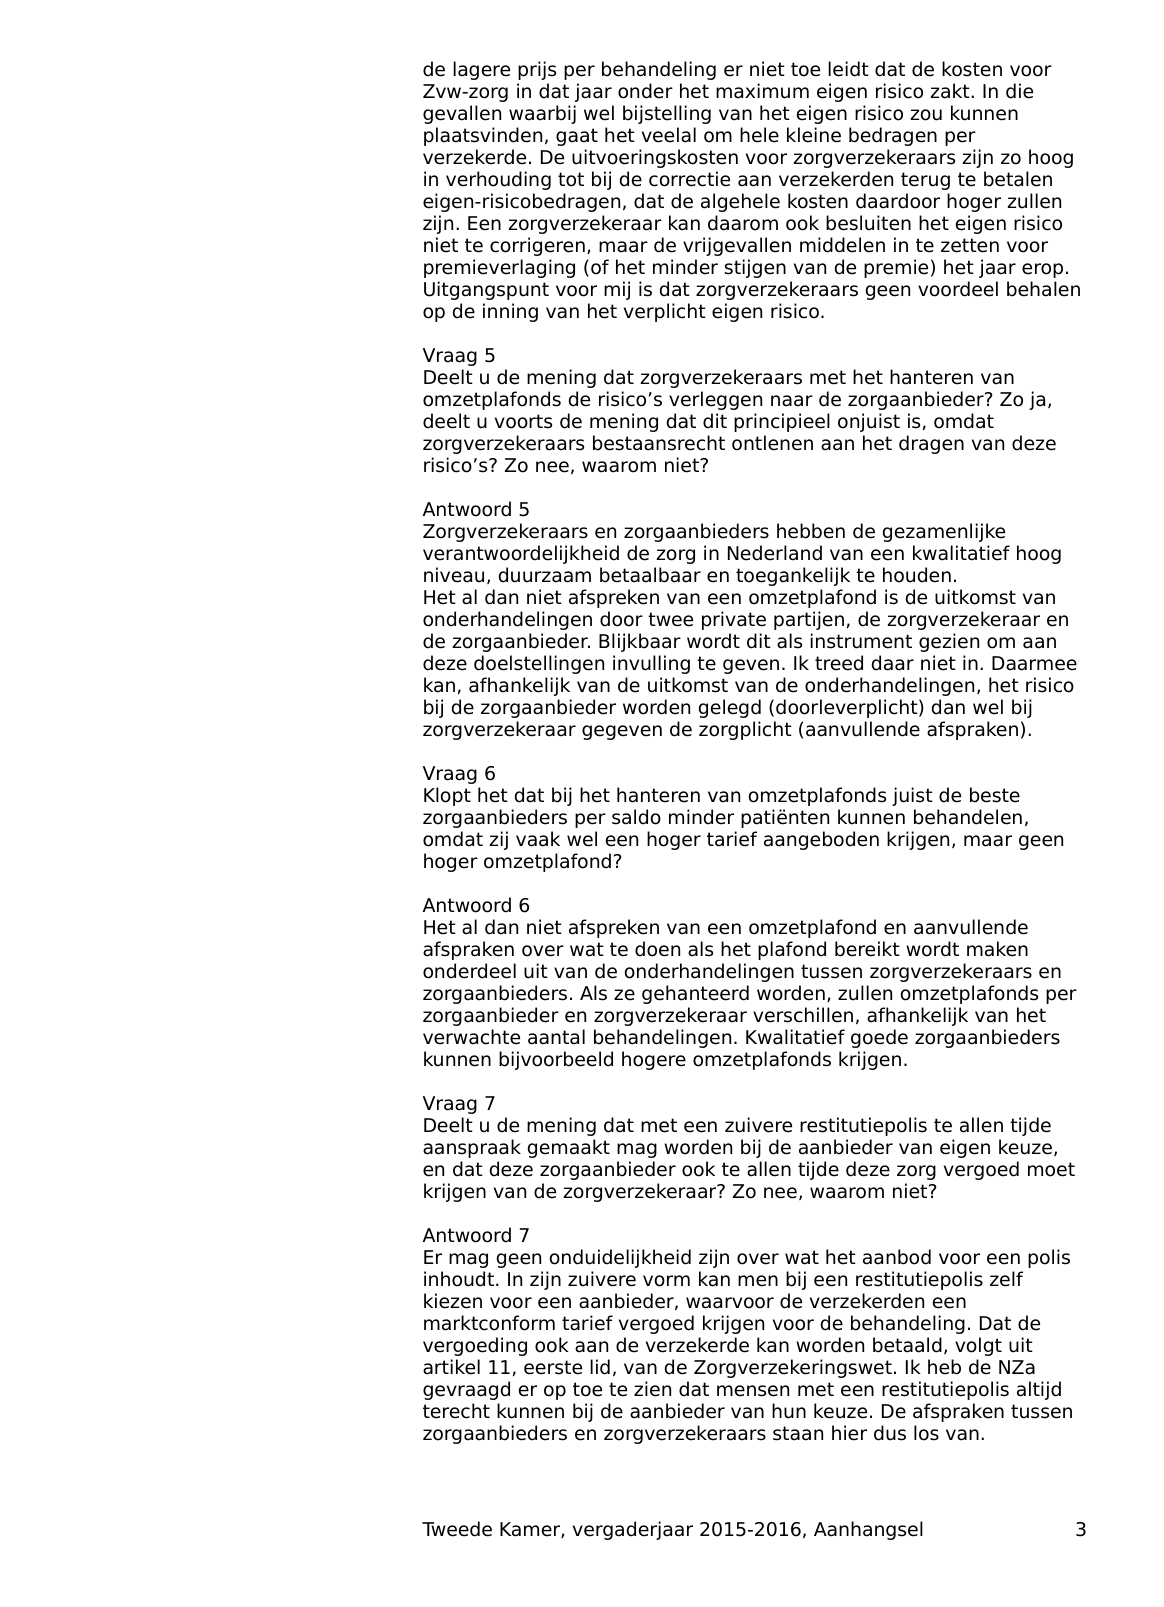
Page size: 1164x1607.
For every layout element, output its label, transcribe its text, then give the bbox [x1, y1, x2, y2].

text Vraag 6 [422, 763, 1087, 785]
text Klopt het dat bij het hanteren van omzetplafonds juist de beste zorgaanbieders per saldo minder patiënten kunnen behandelen, omdat zij vaak wel een hoger tarief aangeboden krijgen, maar geen hoger omzetplafond? [422, 785, 1087, 873]
text Er mag geen onduidelijkheid zijn over wat het aanbod voor een polis inhoudt. In zijn zuivere vorm kan men bij een restitutiepolis zelf kiezen voor een aanbieder, waarvoor de verzekerden een marktconform tarief vergoed krijgen voor de behandeling. Dat de vergoeding ook aan de verzekerde kan worden betaald, volgt uit artikel 11, eerste lid, van de Zorgverzekeringswet. Ik heb de NZa gevraagd er op toe te zien dat mensen met een restitutiepolis altijd terecht kunnen bij de aanbieder van hun keuze. De afspraken tussen zorgaanbieders en zorgverzekeraars staan hier dus los van. [422, 1247, 1087, 1445]
text Antwoord 5 [422, 499, 1087, 521]
text Vraag 5 [422, 345, 1087, 367]
text Antwoord 7 [422, 1225, 1087, 1247]
text de lagere prijs per behandeling er niet toe leidt dat de kosten voor Zvw-zorg in dat jaar onder het maximum eigen risico zakt. In die gevallen waarbij wel bijstelling van het eigen risico zou kunnen plaatsvinden, gaat het veelal om hele kleine bedragen per verzekerde. De uitvoeringskosten voor zorgverzekeraars zijn zo hoog in verhouding tot bij de correctie aan verzekerden terug te betalen eigen-risicobedragen, dat de algehele kosten daardoor hoger zullen zijn. Een zorgverzekeraar kan daarom ook besluiten het eigen risico niet te corrigeren, maar de vrijgevallen middelen in te zetten voor premieverlaging (of het minder stijgen van de premie) het jaar erop. Uitgangspunt voor mij is dat zorgverzekeraars geen voordeel behalen op de inning van het verplicht eigen risico. [422, 59, 1087, 323]
text Het al dan niet afspreken van een omzetplafond en aanvullende afspraken over wat te doen als het plafond bereikt wordt maken onderdeel uit van de onderhandelingen tussen zorgverzekeraars en zorgaanbieders. Als ze gehanteerd worden, zullen omzetplafonds per zorgaanbieder en zorgverzekeraar verschillen, afhankelijk van het verwachte aantal behandelingen. Kwalitatief goede zorgaanbieders kunnen bijvoorbeeld hogere omzetplafonds krijgen. [422, 917, 1087, 1071]
text Antwoord 6 [422, 895, 1087, 917]
text Deelt u de mening dat zorgverzekeraars met het hanteren van omzetplafonds de risico’s verleggen naar de zorgaanbieder? Zo ja, deelt u voorts de mening dat dit principieel onjuist is, omdat zorgverzekeraars bestaansrecht ontlenen aan het dragen van deze risico’s? Zo nee, waarom niet? [422, 367, 1087, 477]
text Vraag 7 [422, 1093, 1087, 1115]
text Het al dan niet afspreken van een omzetplafond is de uitkomst van onderhandelingen door twee private partijen, de zorgverzekeraar en de zorgaanbieder. Blijkbaar wordt dit als instrument gezien om aan deze doelstellingen invulling te geven. Ik treed daar niet in. Daarmee kan, afhankelijk van de uitkomst van de onderhandelingen, het risico bij de zorgaanbieder worden gelegd (doorleverplicht) dan wel bij zorgverzekeraar gegeven de zorgplicht (aanvullende afspraken). [422, 587, 1087, 741]
text Zorgverzekeraars en zorgaanbieders hebben de gezamenlijke verantwoordelijkheid de zorg in Nederland van een kwalitatief hoog niveau, duurzaam betaalbaar en toegankelijk te houden. [422, 521, 1087, 587]
text Deelt u de mening dat met een zuivere restitutiepolis te allen tijde aanspraak gemaakt mag worden bij de aanbieder van eigen keuze, en dat deze zorgaanbieder ook te allen tijde deze zorg vergoed moet krijgen van de zorgverzekeraar? Zo nee, waarom niet? [422, 1115, 1087, 1203]
